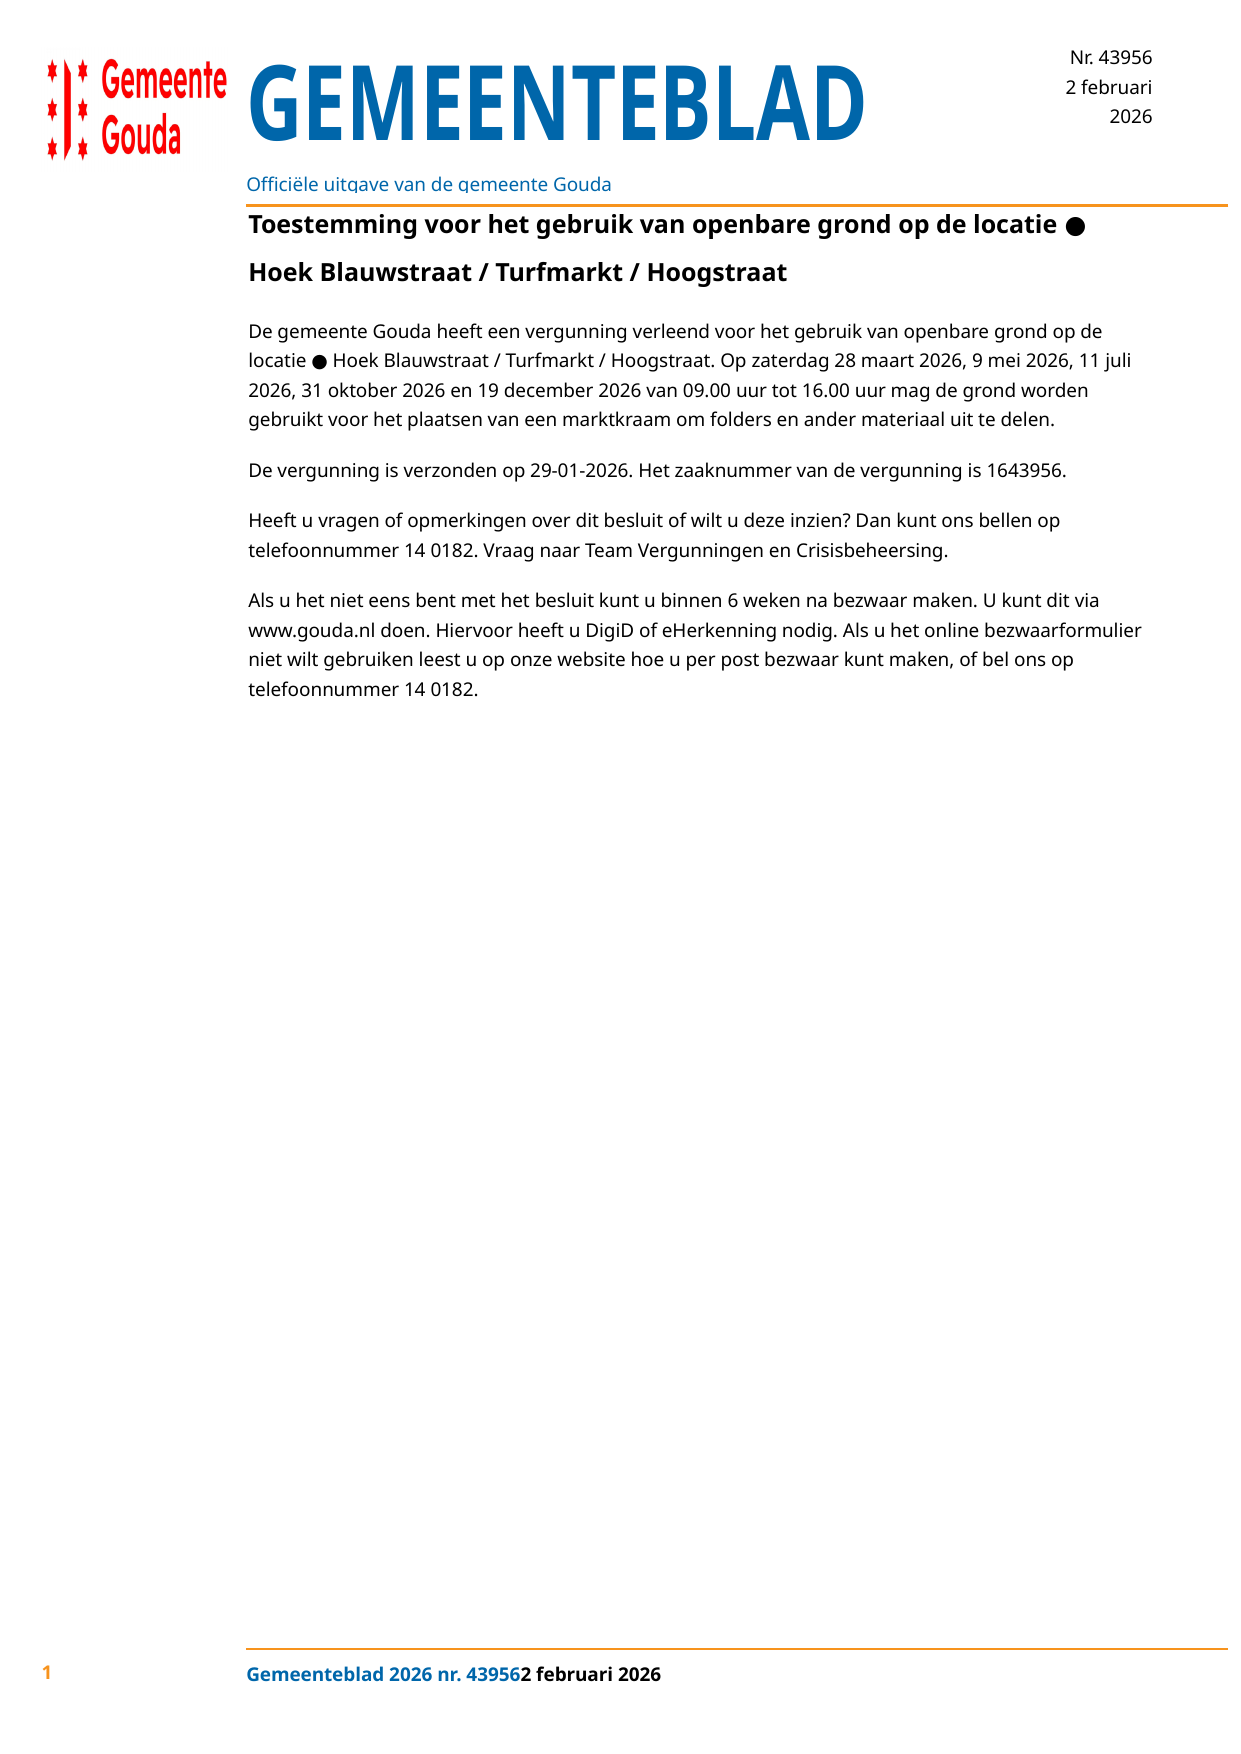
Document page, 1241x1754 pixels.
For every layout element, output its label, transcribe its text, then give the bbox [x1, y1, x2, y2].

text De vergunning is verzonden op 29-01-2026. Het zaaknummer van de vergunning is 1643956. [248, 457, 1152, 483]
picture [41, 47, 231, 172]
text Toestemming voor het gebruik van openbare grond op de locatie ● Hoek Blauwstraat / Turfmarkt / Hoogstraat [248, 207, 1152, 288]
text Als u het niet eens bent met het besluit kunt u binnen 6 weken na bezwaar maken. U kunt dit via www.gouda.nl doen. Hiervoor heeft u DigiD of eHerkenning nodig. Als u het online bezwaarformulier niet wilt gebruiken leest u op onze website hoe u per post bezwaar kunt maken, of bel ons op telefoonnummer 14 0182. [248, 587, 1152, 702]
text De gemeente Gouda heeft een vergunning verleend voor het gebruik van openbare grond op de locatie ● Hoek Blauwstraat / Turfmarkt / Hoogstraat. Op zaterdag 28 maart 2026, 9 mei 2026, 11 juli 2026, 31 oktober 2026 en 19 december 2026 van 09.00 uur tot 16.00 uur mag de grond worden gebruikt voor het plaatsen van een marktkraam om folders en ander materiaal uit te delen. [248, 318, 1152, 432]
text Heeft u vragen of opmerkingen over dit besluit of wilt u deze inzien? Dan kunt ons bellen op telefoonnummer 14 0182. Vraag naar Team Vergunningen en Crisisbeheersing. [248, 507, 1152, 563]
